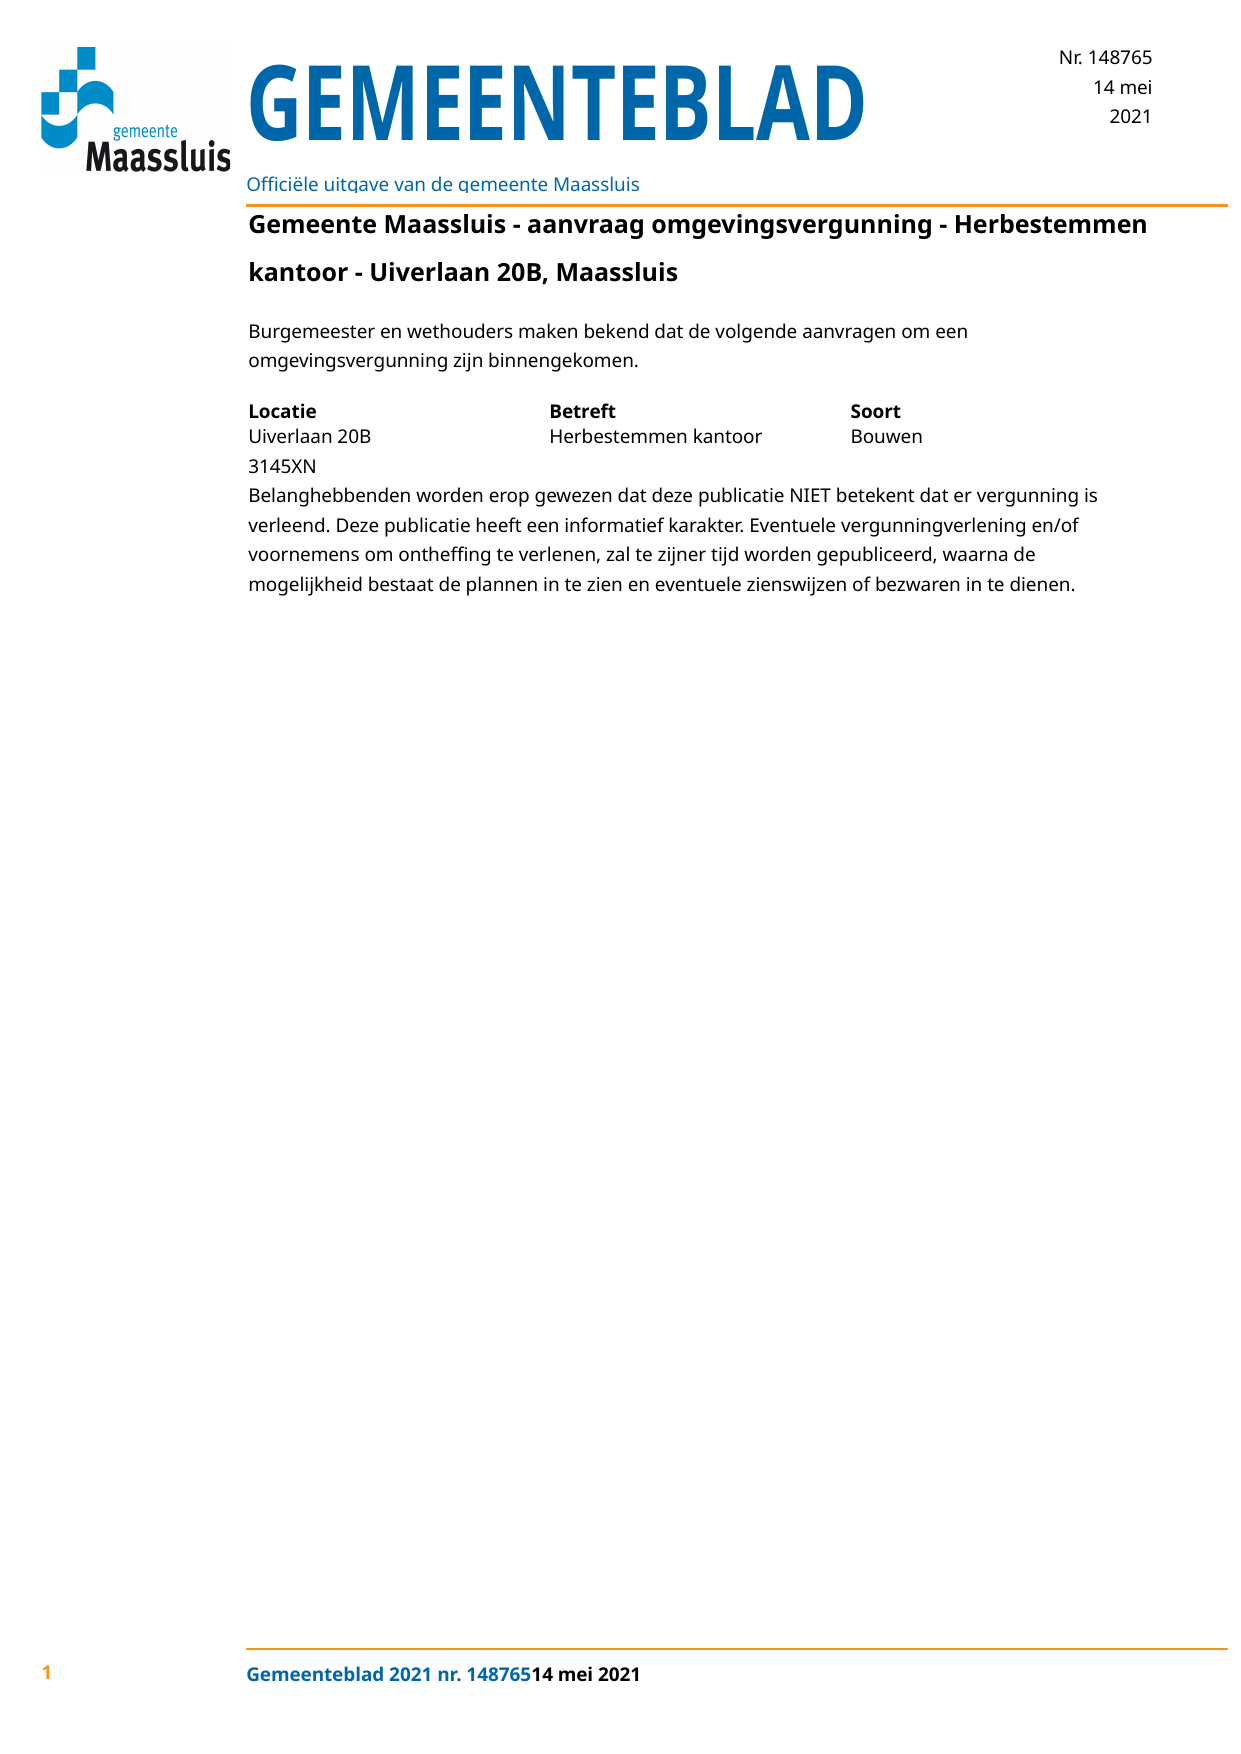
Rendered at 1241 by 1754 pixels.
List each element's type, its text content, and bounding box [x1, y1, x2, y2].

picture [41, 47, 77, 92]
text Burgemeester en wethouders maken bekend dat de volgende aanvragen om een omgevingsvergunning zijn binnengekomen. [248, 318, 1152, 373]
table_header Soort [850, 398, 1152, 424]
table_cell Bouwen [850, 424, 1152, 479]
picture [41, 47, 231, 172]
table_cell Herbestemmen kantoor [549, 424, 850, 479]
text Gemeente Maassluis - aanvraag omgevingsvergunning - Herbestemmen kantoor - Uiverlaan 20B, Maassluis [248, 207, 1152, 288]
table_cell Uiverlaan 20B 3145XN [248, 424, 549, 479]
table_header Locatie [248, 398, 549, 424]
table_header Betreft [549, 398, 850, 424]
text Belanghebbenden worden erop gewezen dat deze publicatie NIET betekent dat er vergunning is verleend. Deze publicatie heeft een informatief karakter. Eventuele vergunningverlening en/of voornemens om ontheffing te verlenen, zal te zijner tijd worden gepubliceerd, waarna de mogelijkheid bestaat de plannen in te zien en eventuele zienswijzen of bezwaren in te dienen. [248, 482, 1152, 597]
